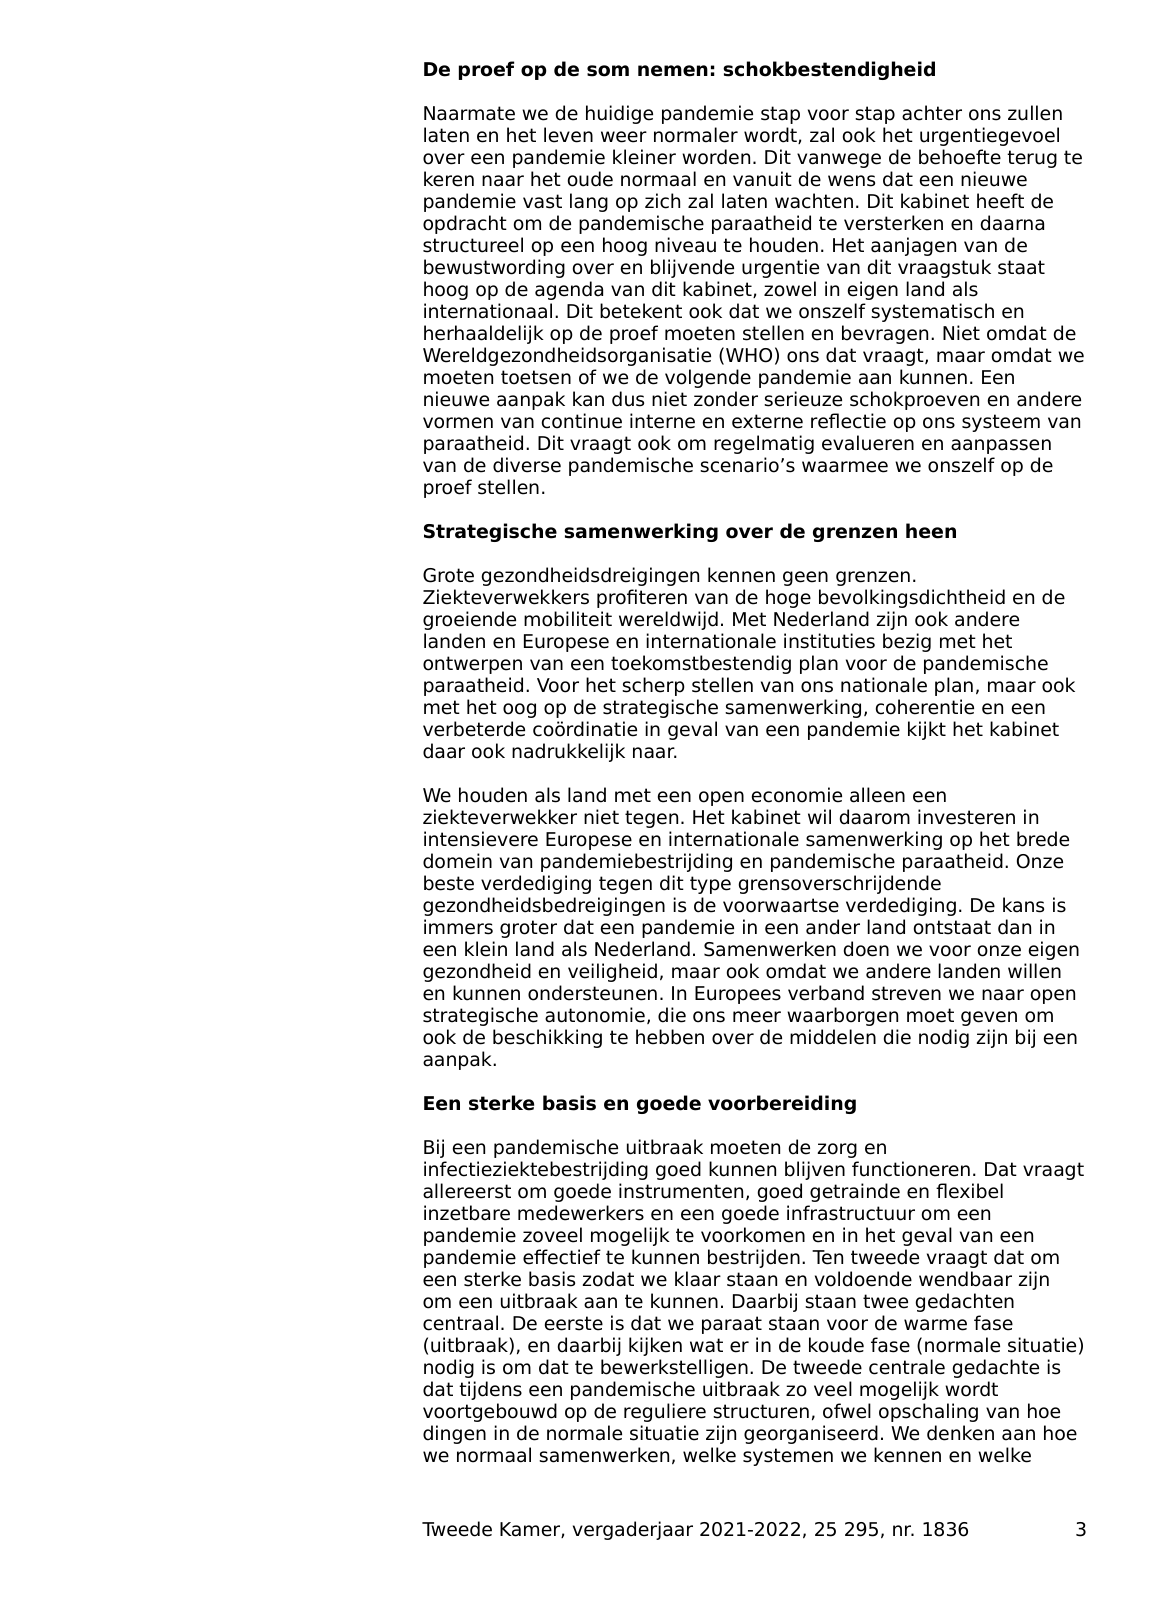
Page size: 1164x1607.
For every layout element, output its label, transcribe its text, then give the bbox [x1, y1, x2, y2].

subtitle De proef op de som nemen: schokbestendigheid [422, 59, 1087, 81]
text Naarmate we de huidige pandemie stap voor stap achter ons zullen laten en het leven weer normaler wordt, zal ook het urgentiegevoel over een pandemie kleiner worden. Dit vanwege de behoefte terug te keren naar het oude normaal en vanuit de wens dat een nieuwe pandemie vast lang op zich zal laten wachten. Dit kabinet heeft de opdracht om de pandemische paraatheid te versterken en daarna structureel op een hoog niveau te houden. Het aanjagen van de bewustwording over en blijvende urgentie van dit vraagstuk staat hoog op de agenda van dit kabinet, zowel in eigen land als internationaal. Dit betekent ook dat we onszelf systematisch en herhaaldelijk op de proef moeten stellen en bevragen. Niet omdat de Wereldgezondheidsorganisatie (WHO) ons dat vraagt, maar omdat we moeten toetsen of we de volgende pandemie aan kunnen. Een nieuwe aanpak kan dus niet zonder serieuze schokproeven en andere vormen van continue interne en externe reflectie op ons systeem van paraatheid. Dit vraagt ook om regelmatig evalueren en aanpassen van de diverse pandemische scenario’s waarmee we onszelf op de proef stellen. [422, 103, 1087, 499]
text We houden als land met een open economie alleen een ziekteverwekker niet tegen. Het kabinet wil daarom investeren in intensievere Europese en internationale samenwerking op het brede domein van pandemiebestrijding en pandemische paraatheid. Onze beste verdediging tegen dit type grensoverschrijdende gezondheidsbedreigingen is de voorwaartse verdediging. De kans is immers groter dat een pandemie in een ander land ontstaat dan in een klein land als Nederland. Samenwerken doen we voor onze eigen gezondheid en veiligheid, maar ook omdat we andere landen willen en kunnen ondersteunen. In Europees verband streven we naar open strategische autonomie, die ons meer waarborgen moet geven om ook de beschikking te hebben over de middelen die nodig zijn bij een aanpak. [422, 785, 1087, 1071]
subtitle Een sterke basis en goede voorbereiding [422, 1093, 1087, 1115]
text Bij een pandemische uitbraak moeten de zorg en infectieziektebestrijding goed kunnen blijven functioneren. Dat vraagt allereerst om goede instrumenten, goed getrainde en flexibel inzetbare medewerkers en een goede infrastructuur om een pandemie zoveel mogelijk te voorkomen en in het geval van een pandemie effectief te kunnen bestrijden. Ten tweede vraagt dat om een sterke basis zodat we klaar staan en voldoende wendbaar zijn om een uitbraak aan te kunnen. Daarbij staan twee gedachten centraal. De eerste is dat we paraat staan voor de warme fase (uitbraak), en daarbij kijken wat er in de koude fase (normale situatie) nodig is om dat te bewerkstelligen. De tweede centrale gedachte is dat tijdens een pandemische uitbraak zo veel mogelijk wordt voortgebouwd op de reguliere structuren, ofwel opschaling van hoe dingen in de normale situatie zijn georganiseerd. We denken aan hoe we normaal samenwerken, welke systemen we kennen en welke [422, 1137, 1087, 1467]
text Grote gezondheidsdreigingen kennen geen grenzen. Ziekteverwekkers profiteren van de hoge bevolkingsdichtheid en de groeiende mobiliteit wereldwijd. Met Nederland zijn ook andere landen en Europese en internationale instituties bezig met het ontwerpen van een toekomstbestendig plan voor de pandemische paraatheid. Voor het scherp stellen van ons nationale plan, maar ook met het oog op de strategische samenwerking, coherentie en een verbeterde coördinatie in geval van een pandemie kijkt het kabinet daar ook nadrukkelijk naar. [422, 565, 1087, 763]
subtitle Strategische samenwerking over de grenzen heen [422, 521, 1087, 543]
